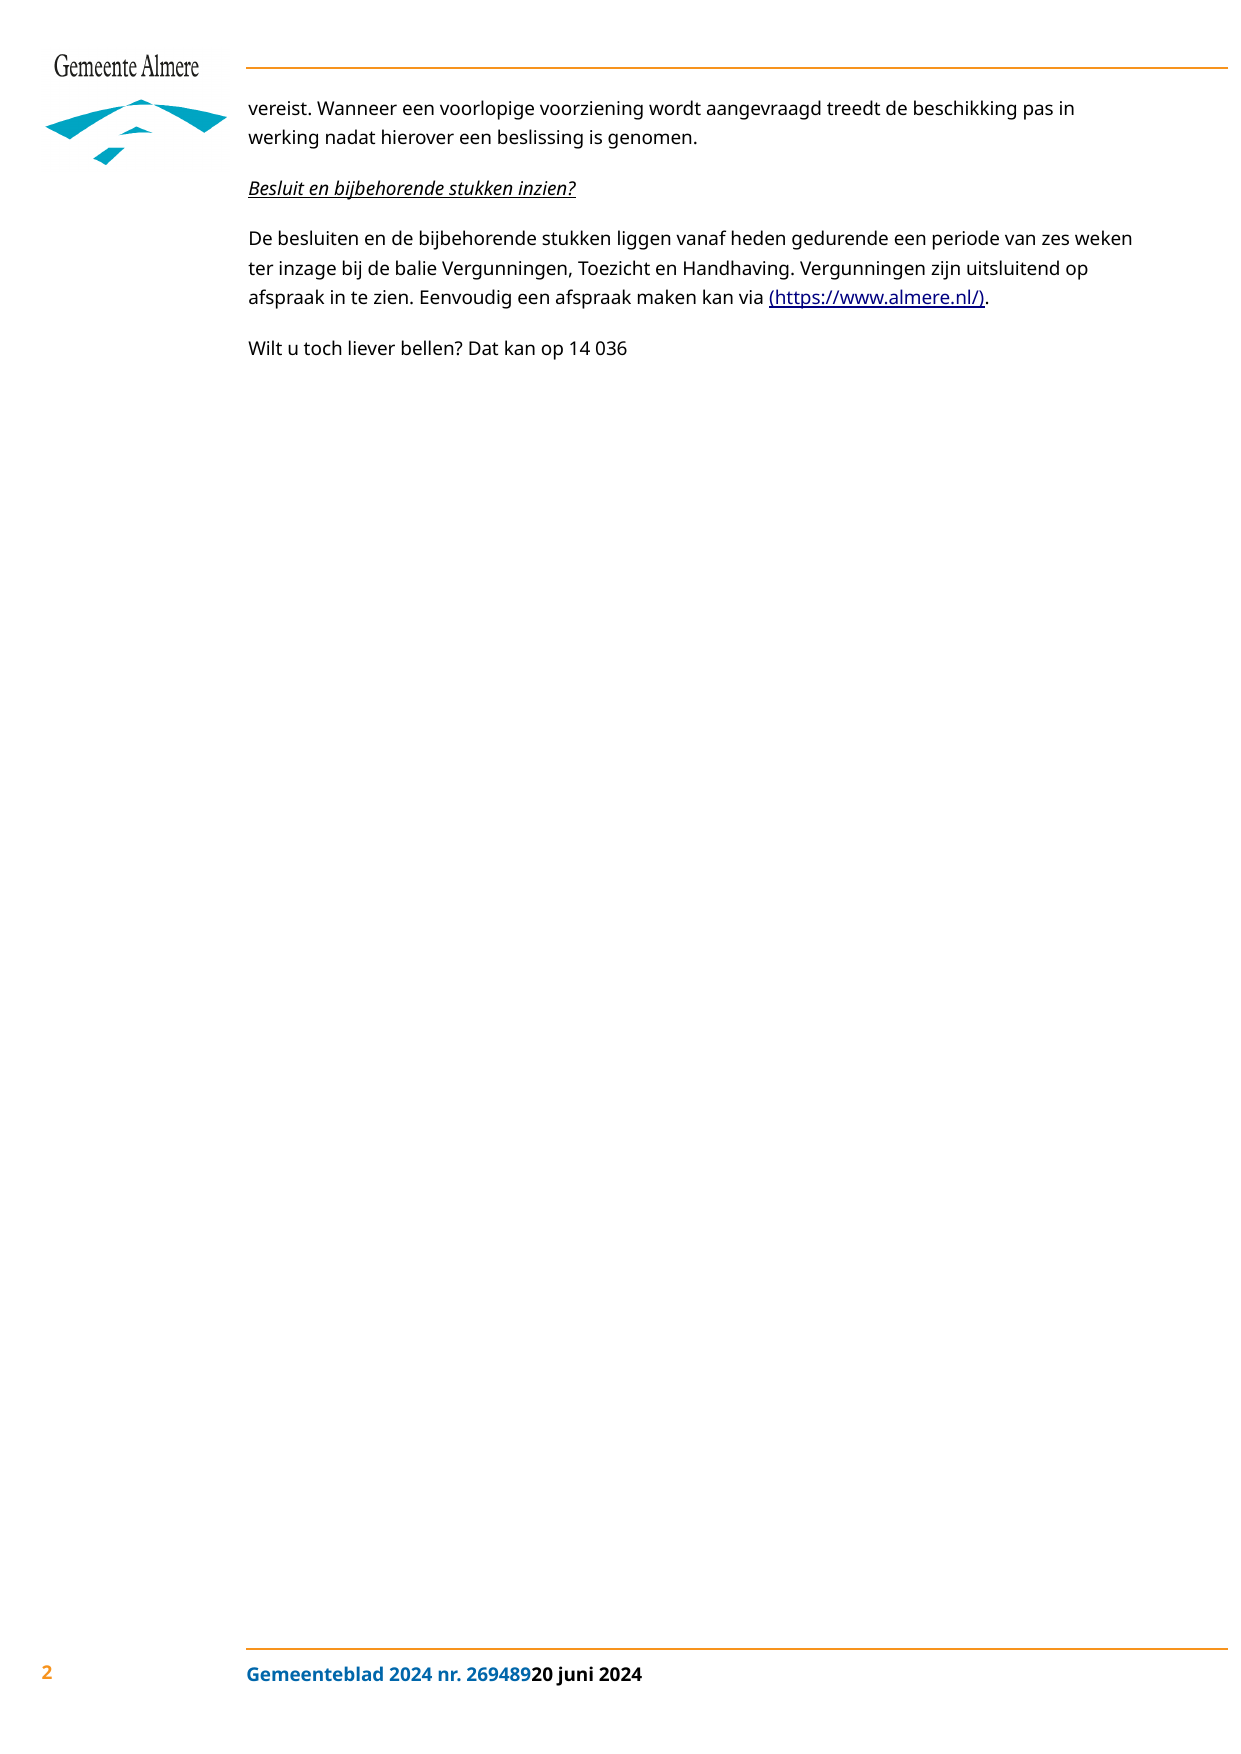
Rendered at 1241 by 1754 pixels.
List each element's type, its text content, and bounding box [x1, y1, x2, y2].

text vereist. Wanneer een voorlopige voorziening wordt aangevraagd treedt de beschikking pas in werking nadat hierover een beslissing is genomen. [248, 95, 1152, 150]
picture [41, 47, 231, 172]
text De besluiten en de bijbehorende stukken liggen vanaf heden gedurende een periode van zes weken ter inzage bij de balie Vergunningen, Toezicht en Handhaving. Vergunningen zijn uitsluitend op afspraak in te zien. Eenvoudig een afspraak maken kan via (https://www.almere.nl/). [248, 225, 1152, 310]
text Besluit en bijbehorende stukken inzien? [248, 175, 1152, 201]
text Wilt u toch liever bellen? Dat kan op 14 036 [248, 335, 1152, 361]
